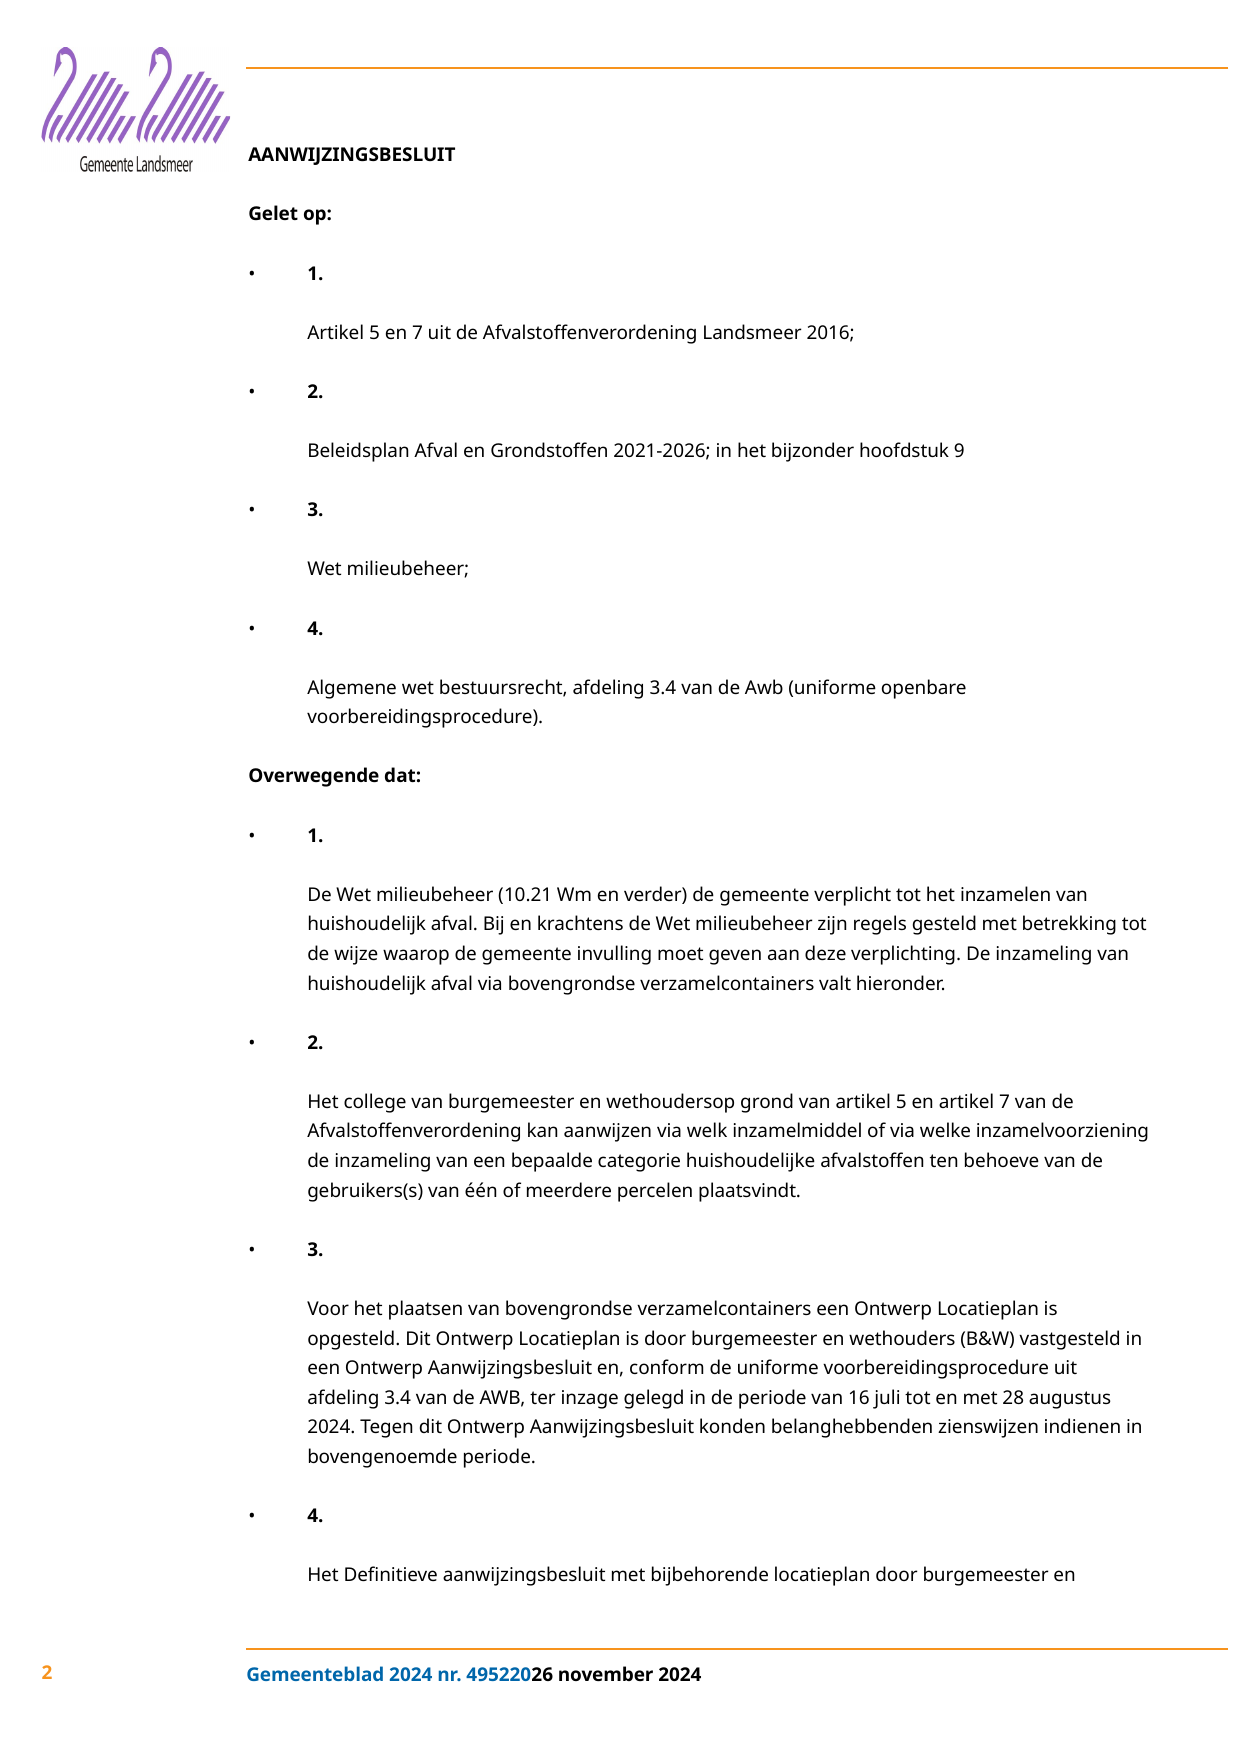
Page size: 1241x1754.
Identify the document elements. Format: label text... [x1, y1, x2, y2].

list 2. [248, 378, 1152, 404]
list De Wet milieubeheer (10.21 Wm en verder) de gemeente verplicht tot het inzamelen van huishoudelijk afval. Bij en krachtens de Wet milieubeheer zijn regels gesteld met betrekking tot de wijze waarop de gemeente invulling moet geven aan deze verplichting. De inzameling van huishoudelijk afval via bovengrondse verzamelcontainers valt hieronder. [248, 881, 1152, 996]
list Het Definitieve aanwijzingsbesluit met bijbehorende locatieplan door burgemeester en [248, 1561, 1152, 1587]
list Voor het plaatsen van bovengrondse verzamelcontainers een Ontwerp Locatieplan is opgesteld. Dit Ontwerp Locatieplan is door burgemeester en wethouders (B&W) vastgesteld in een Ontwerp Aanwijzingsbesluit en, conform de uniforme voorbereidingsprocedure uit afdeling 3.4 van de AWB, ter inzage gelegd in de periode van 16 juli tot en met 28 augustus 2024. Tegen dit Ontwerp Aanwijzingsbesluit konden belanghebbenden zienswijzen indienen in bovengenoemde periode. [248, 1295, 1152, 1469]
list 2. [248, 1029, 1152, 1055]
text Overwegende dat: [248, 763, 1152, 788]
text Gelet op: [248, 201, 1152, 226]
list 4. [248, 615, 1152, 641]
list Beleidsplan Afval en Grondstoffen 2021-2026; in het bijzonder hoofdstuk 9 [248, 437, 1152, 463]
text AANWIJZINGSBESLUIT [248, 141, 1152, 167]
list Wet milieubeheer; [248, 556, 1152, 581]
list 3. [248, 1236, 1152, 1262]
picture [41, 47, 231, 172]
list 1. [248, 822, 1152, 848]
list Algemene wet bestuursrecht, afdeling 3.4 van de Awb (uniforme openbare voorbereidingsprocedure). [248, 674, 1152, 729]
list Het college van burgemeester en wethoudersop grond van artikel 5 en artikel 7 van de Afvalstoffenverordening kan aanwijzen via welk inzamelmiddel of via welke inzamelvoorziening de inzameling van een bepaalde categorie huishoudelijke afvalstoffen ten behoeve van de gebruikers(s) van één of meerdere percelen plaatsvindt. [248, 1088, 1152, 1203]
list 1. [248, 260, 1152, 286]
list Artikel 5 en 7 uit de Afvalstoffenverordening Landsmeer 2016; [248, 319, 1152, 345]
list 4. [248, 1502, 1152, 1528]
list 3. [248, 496, 1152, 522]
